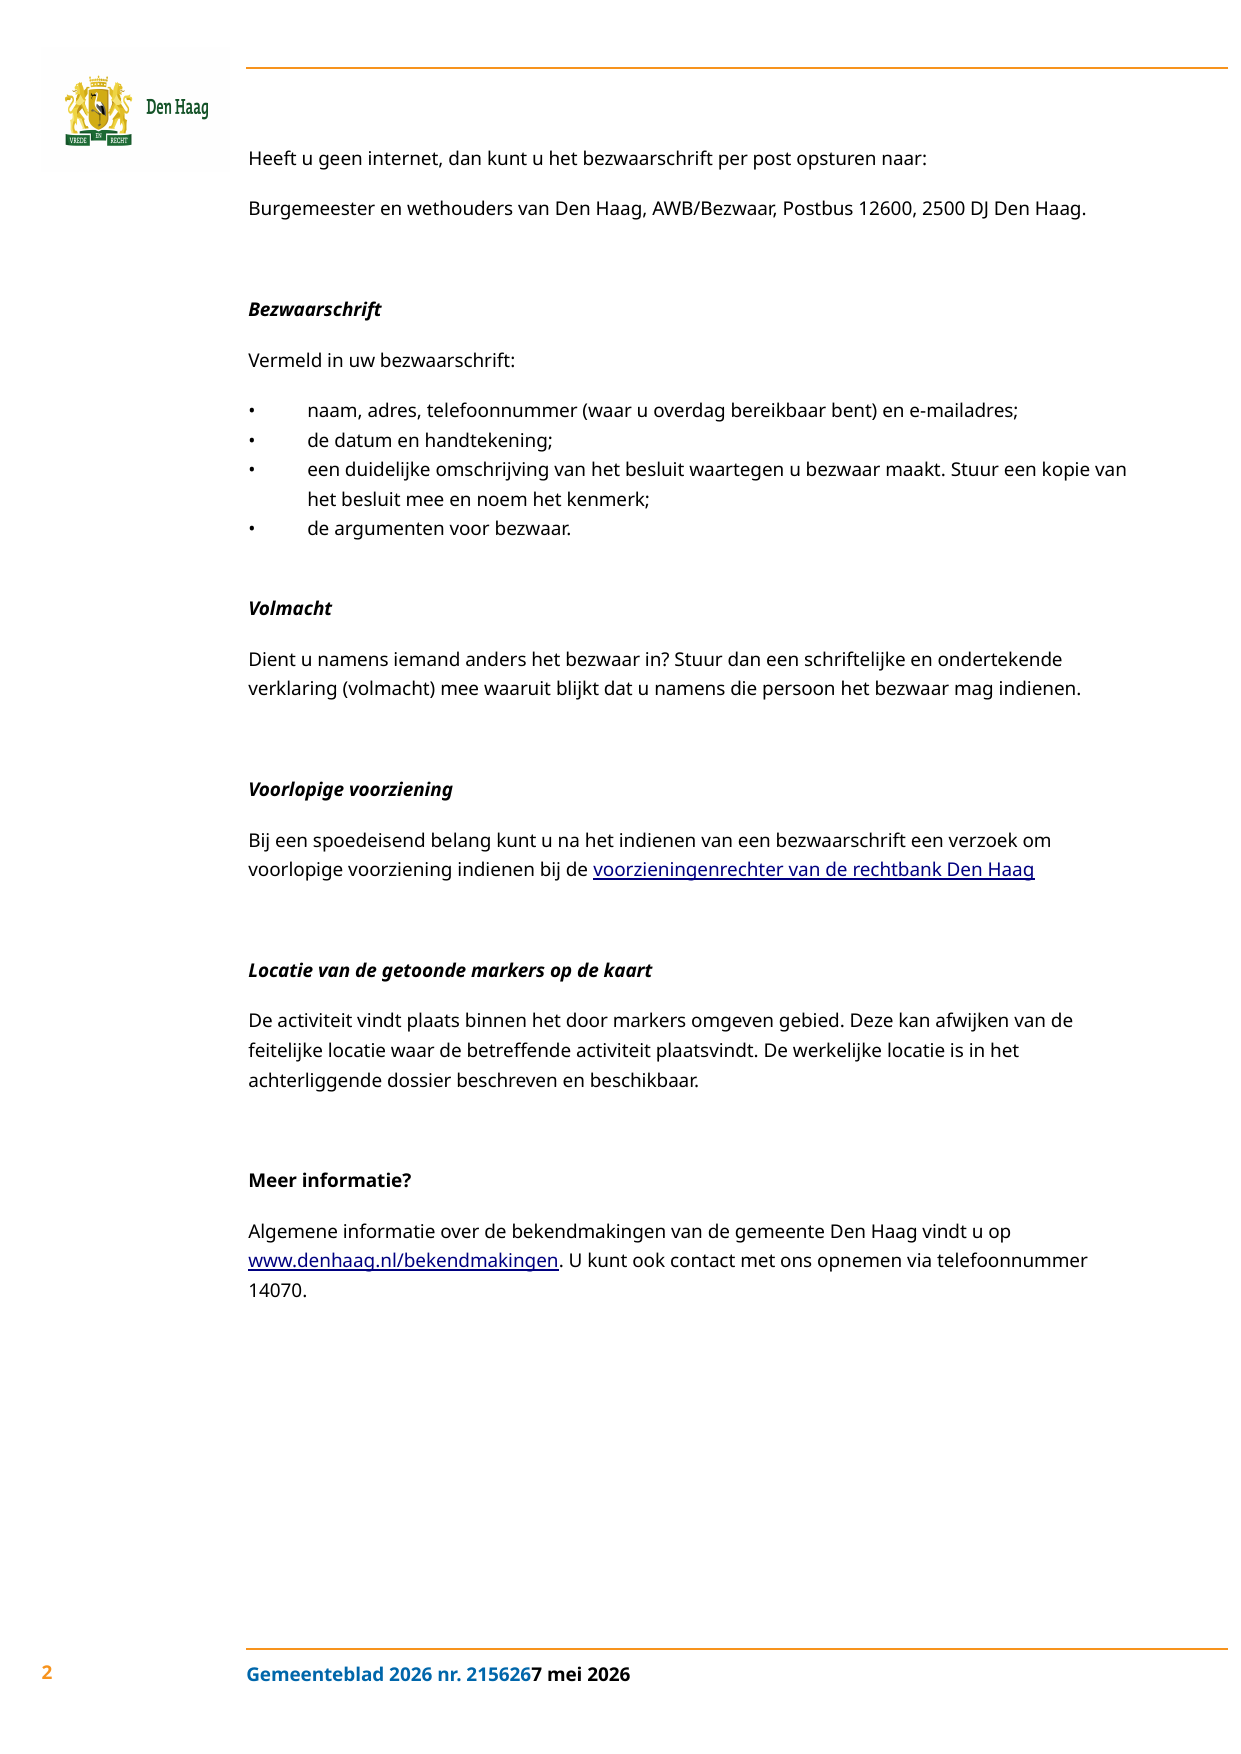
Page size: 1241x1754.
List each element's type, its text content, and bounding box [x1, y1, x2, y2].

text Voorlopige voorziening [248, 776, 1152, 802]
text Algemene informatie over de bekendmakingen van de gemeente Den Haag vindt u op www.denhaag.nl/bekendmakingen. U kunt ook contact met ons opnemen via telefoonnummer 14070. [248, 1218, 1152, 1303]
list de argumenten voor bezwaar. [248, 516, 1152, 541]
text Locatie van de getoonde markers op de kaart [248, 957, 1152, 983]
text Bezwaarschrift [248, 296, 1152, 322]
list naam, adres, telefoonnummer (waar u overdag bereikbaar bent) en e-mailadres; [248, 397, 1152, 423]
text Dient u namens iemand anders het bezwaar in? Stuur dan een schriftelijke en ondertekende verklaring (volmacht) mee waaruit blijkt dat u namens die persoon het bezwaar mag indienen. [248, 646, 1152, 701]
text De activiteit vindt plaats binnen het door markers omgeven gebied. Deze kan afwijken van de feitelijke locatie waar de betreffende activiteit plaatsvindt. De werkelijke locatie is in het achterliggende dossier beschreven en beschikbaar. [248, 1008, 1152, 1093]
text Vermeld in uw bezwaarschrift: [248, 347, 1152, 373]
text Volmacht [248, 596, 1152, 621]
text Meer informatie? [248, 1168, 1152, 1193]
picture [41, 47, 231, 172]
text Heeft u geen internet, dan kunt u het bezwaarschrift per post opsturen naar: [248, 145, 1152, 171]
text Burgemeester en wethouders van Den Haag, AWB/Bezwaar, Postbus 12600, 2500 DJ Den Haag. [248, 196, 1152, 221]
list de datum en handtekening; [248, 427, 1152, 453]
text Bij een spoedeisend belang kunt u na het indienen van een bezwaarschrift een verzoek om voorlopige voorziening indienen bij de voorzieningenrechter van de rechtbank Den Haag [248, 827, 1152, 882]
list een duidelijke omschrijving van het besluit waartegen u bezwaar maakt. Stuur een kopie van het besluit mee en noem het kenmerk; [248, 456, 1152, 512]
